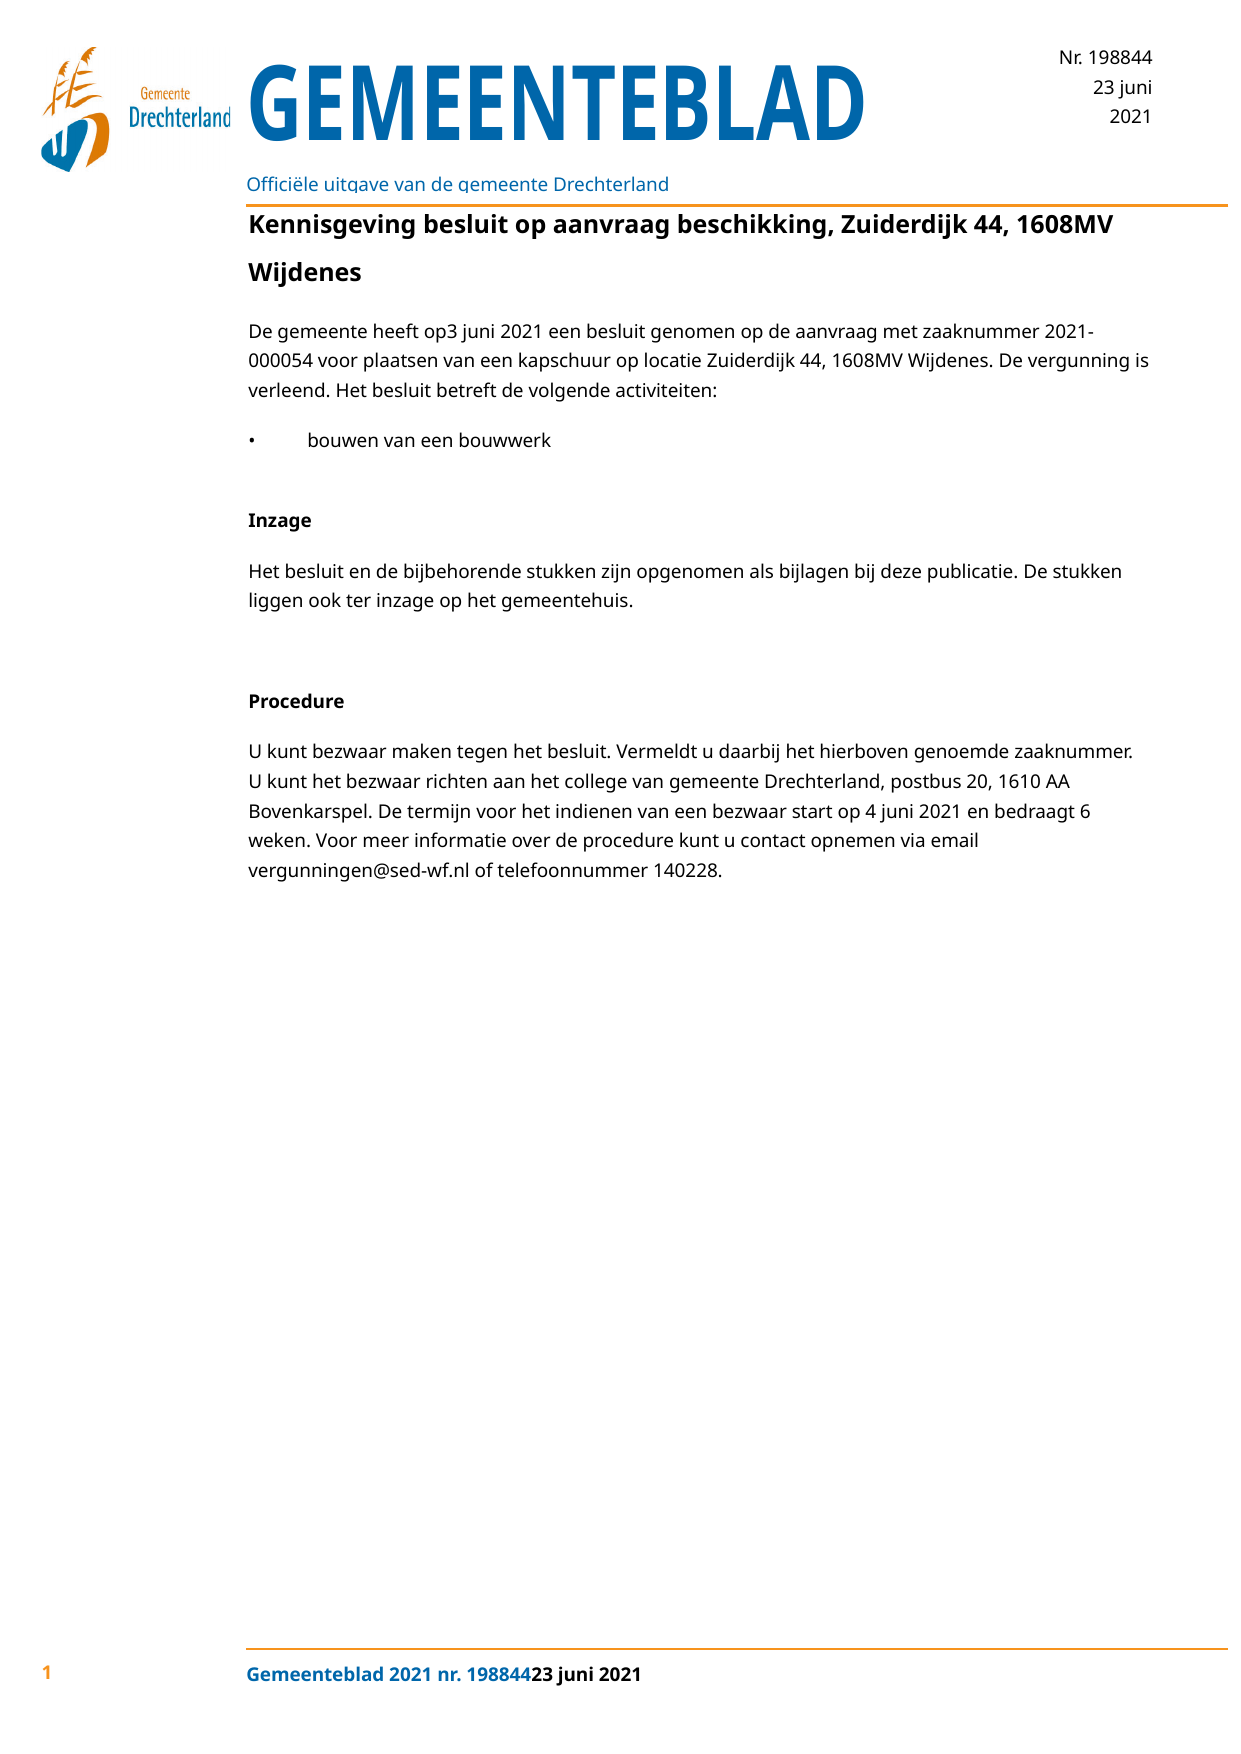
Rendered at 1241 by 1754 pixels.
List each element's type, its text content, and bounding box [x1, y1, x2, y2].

text Procedure [248, 688, 1152, 714]
picture [226, 115, 231, 124]
text De gemeente heeft op3 juni 2021 een besluit genomen op de aanvraag met zaaknummer 2021-000054 voor plaatsen van een kapschuur op locatie Zuiderdijk 44, 1608MV Wijdenes. De vergunning is verleend. Het besluit betreft de volgende activiteiten: [248, 318, 1152, 403]
picture [41, 47, 231, 172]
text U kunt bezwaar maken tegen het besluit. Vermeldt u daarbij het hierboven genoemde zaaknummer. U kunt het bezwaar richten aan het college van gemeente Drechterland, postbus 20, 1610 AA Bovenkarspel. De termijn voor het indienen van een bezwaar start op 4 juni 2021 en bedraagt 6 weken. Voor meer informatie over de procedure kunt u contact opnemen via email vergunningen@sed-wf.nl of telefoonnummer 140228. [248, 739, 1152, 883]
list bouwen van een bouwwerk [248, 427, 1152, 453]
text Inzage [248, 507, 1152, 533]
picture [41, 158, 64, 172]
text Het besluit en de bijbehorende stukken zijn opgenomen als bijlagen bij deze publicatie. De stukken liggen ook ter inzage op het gemeentehuis. [248, 558, 1152, 613]
text Kennisgeving besluit op aanvraag beschikking, Zuiderdijk 44, 1608MV Wijdenes [248, 207, 1152, 288]
